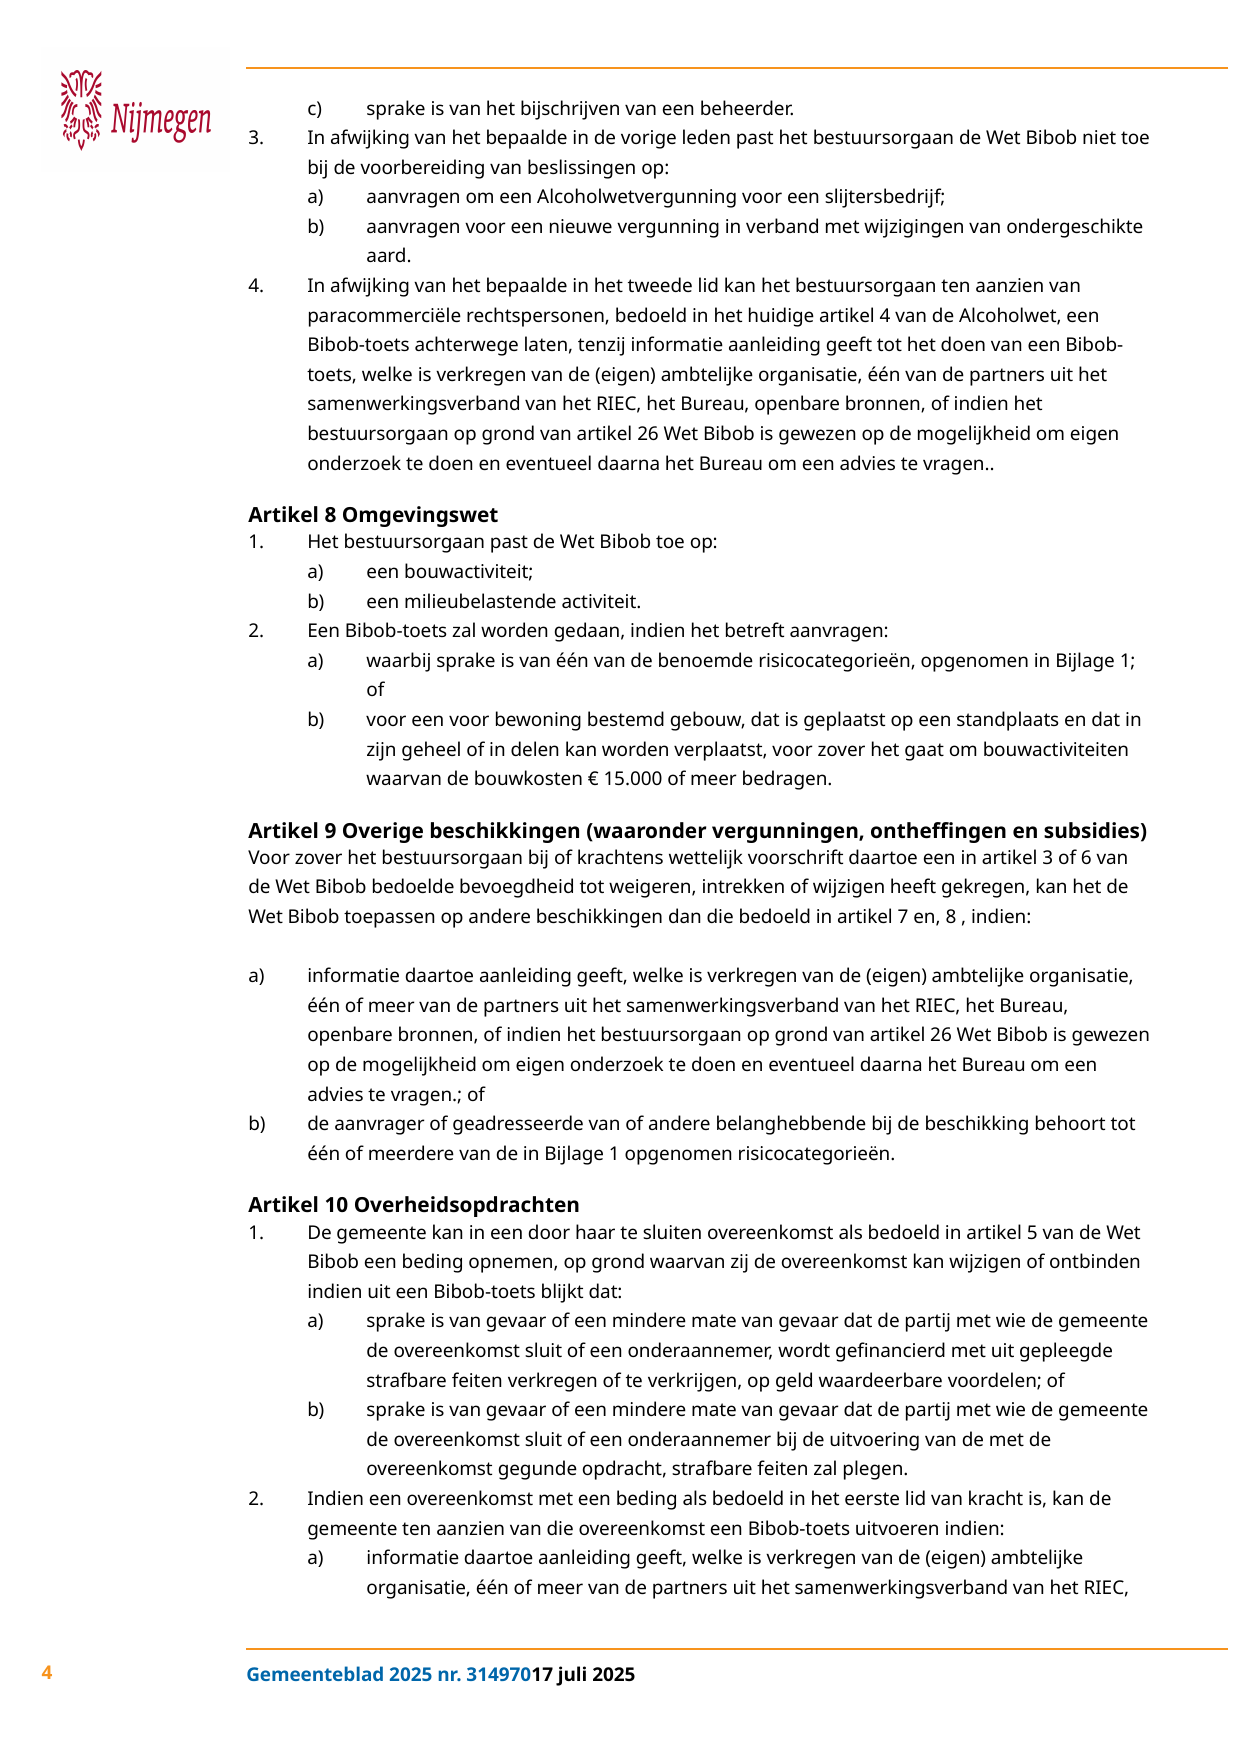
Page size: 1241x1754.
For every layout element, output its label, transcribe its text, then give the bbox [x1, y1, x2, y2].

text Voor zover het bestuursorgaan bij of krachtens wettelijk voorschrift daartoe een in artikel 3 of 6 van de Wet Bibob bedoelde bevoegdheid tot weigeren, intrekken of wijzigen heeft gekregen, kan het de Wet Bibob toepassen op andere beschikkingen dan die bedoeld in artikel 7 en, 8 , indien: [248, 844, 1152, 929]
list In afwijking van het bepaalde in het tweede lid kan het bestuursorgaan ten aanzien van paracommerciële rechtspersonen, bedoeld in het huidige artikel 4 van de Alcoholwet, een Bibob-toets achterwege laten, tenzij informatie aanleiding geeft tot het doen van een Bibob-toets, welke is verkregen van de (eigen) ambtelijke organisatie, één van de partners uit het samenwerkingsverband van het RIEC, het Bureau, openbare bronnen, of indien het bestuursorgaan op grond van artikel 26 Wet Bibob is gewezen op de mogelijkheid om eigen onderzoek te doen en eventueel daarna het Bureau om een advies te vragen.. [248, 272, 1152, 476]
list In afwijking van het bepaalde in de vorige leden past het bestuursorgaan de Wet Bibob niet toe bij de voorbereiding van beslissingen op: [248, 124, 1152, 180]
list De gemeente kan in een door haar te sluiten overeenkomst als bedoeld in artikel 5 van de Wet Bibob een beding opnemen, op grond waarvan zij de overeenkomst kan wijzigen of ontbinden indien uit een Bibob-toets blijkt dat: [248, 1219, 1152, 1304]
list voor een voor bewoning bestemd gebouw, dat is geplaatst op een standplaats en dat in zijn geheel of in delen kan worden verplaatst, voor zover het gaat om bouwactiviteiten waarvan de bouwkosten € 15.000 of meer bedragen. [307, 706, 1152, 791]
list aanvragen voor een nieuwe vergunning in verband met wijzigingen van ondergeschikte aard. [307, 213, 1152, 268]
text Artikel 9 Overige beschikkingen (waaronder vergunningen, ontheffingen en subsidies) [248, 816, 1152, 844]
picture [41, 47, 231, 172]
list sprake is van gevaar of een mindere mate van gevaar dat de partij met wie de gemeente de overeenkomst sluit of een onderaannemer, wordt gefinancierd met uit gepleegde strafbare feiten verkregen of te verkrijgen, op geld waardeerbare voordelen; of [307, 1308, 1152, 1392]
list informatie daartoe aanleiding geeft, welke is verkregen van de (eigen) ambtelijke organisatie, één of meer van de partners uit het samenwerkingsverband van het RIEC, [307, 1544, 1152, 1599]
list een milieubelastende activiteit. [307, 588, 1152, 613]
list informatie daartoe aanleiding geeft, welke is verkregen van de (eigen) ambtelijke organisatie, één of meer van de partners uit het samenwerkingsverband van het RIEC, het Bureau, openbare bronnen, of indien het bestuursorgaan op grond van artikel 26 Wet Bibob is gewezen op de mogelijkheid om eigen onderzoek te doen en eventueel daarna het Bureau om een advies te vragen.; of [248, 962, 1152, 1107]
list een bouwactiviteit; [307, 558, 1152, 584]
list Het bestuursorgaan past de Wet Bibob toe op: [248, 529, 1152, 554]
list sprake is van gevaar of een mindere mate van gevaar dat de partij met wie de gemeente de overeenkomst sluit of een onderaannemer bij de uitvoering van de met de overeenkomst gegunde opdracht, strafbare feiten zal plegen. [307, 1396, 1152, 1481]
list aanvragen om een Alcoholwetvergunning voor een slijtersbedrijf; [307, 183, 1152, 209]
list sprake is van het bijschrijven van een beheerder. [307, 95, 1152, 121]
list waarbij sprake is van één van de benoemde risicocategorieën, opgenomen in Bijlage 1; of [307, 647, 1152, 702]
text Artikel 10 Overheidsopdrachten [248, 1190, 1152, 1219]
list Een Bibob-toets zal worden gedaan, indien het betreft aanvragen: [248, 617, 1152, 643]
list Indien een overeenkomst met een beding als bedoeld in het eerste lid van kracht is, kan de gemeente ten aanzien van die overeenkomst een Bibob-toets uitvoeren indien: [248, 1485, 1152, 1540]
list de aanvrager of geadresseerde van of andere belanghebbende bij de beschikking behoort tot één of meerdere van de in Bijlage 1 opgenomen risicocategorieën. [248, 1110, 1152, 1166]
text Artikel 8 Omgevingswet [248, 500, 1152, 529]
